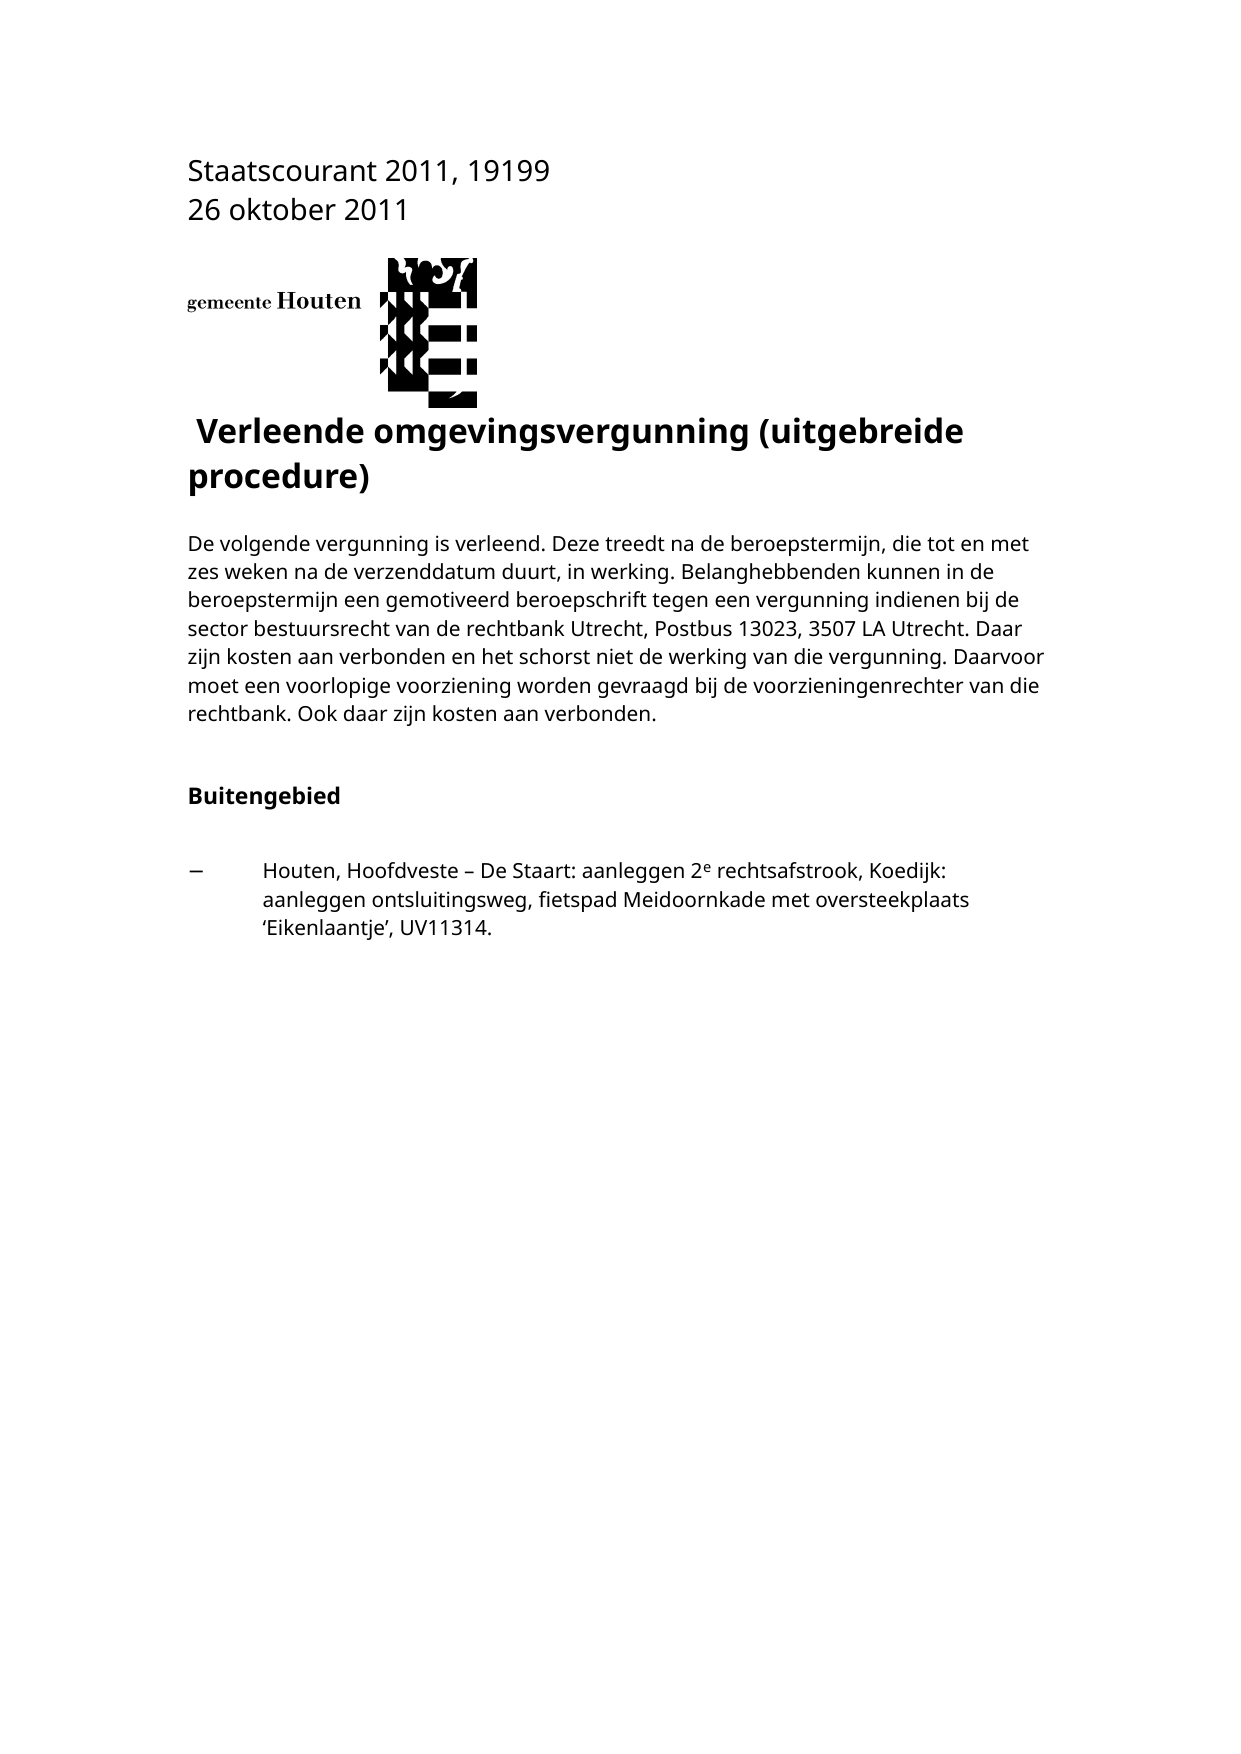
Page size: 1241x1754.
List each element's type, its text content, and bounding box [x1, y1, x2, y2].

subtitle Buitengebied [187, 780, 1053, 811]
list Houten, Hoofdveste – De Staart: aanleggen 2e rechtsafstrook, Koedijk: aanleggen ontsluitingsweg, fietspad Meidoornkade met oversteekplaats ‘Eikenlaantje’, UV11314. [187, 856, 1053, 942]
text 26 oktober 2011 [187, 190, 1053, 229]
text De volgende vergunning is verleend. Deze treedt na de beroepstermijn, die tot en met zes weken na de verzenddatum duurt, in werking. Belanghebbenden kunnen in de beroepstermijn een gemotiveerd beroepschrift tegen een vergunning indienen bij de sector bestuursrecht van de rechtbank Utrecht, Postbus 13023, 3507 LA Utrecht. Daar zijn kosten aan verbonden en het schorst niet de werking van die vergunning. Daarvoor moet een voorlopige voorziening worden gevraagd bij de voorzieningenrechter van die rechtbank. Ook daar zijn kosten aan verbonden. [187, 529, 1053, 728]
subtitle Verleende omgevingsvergunning (uitgebreide procedure) [187, 271, 1053, 499]
text Staatscourant 2011, 19199 [187, 150, 1053, 190]
picture [187, 258, 477, 408]
